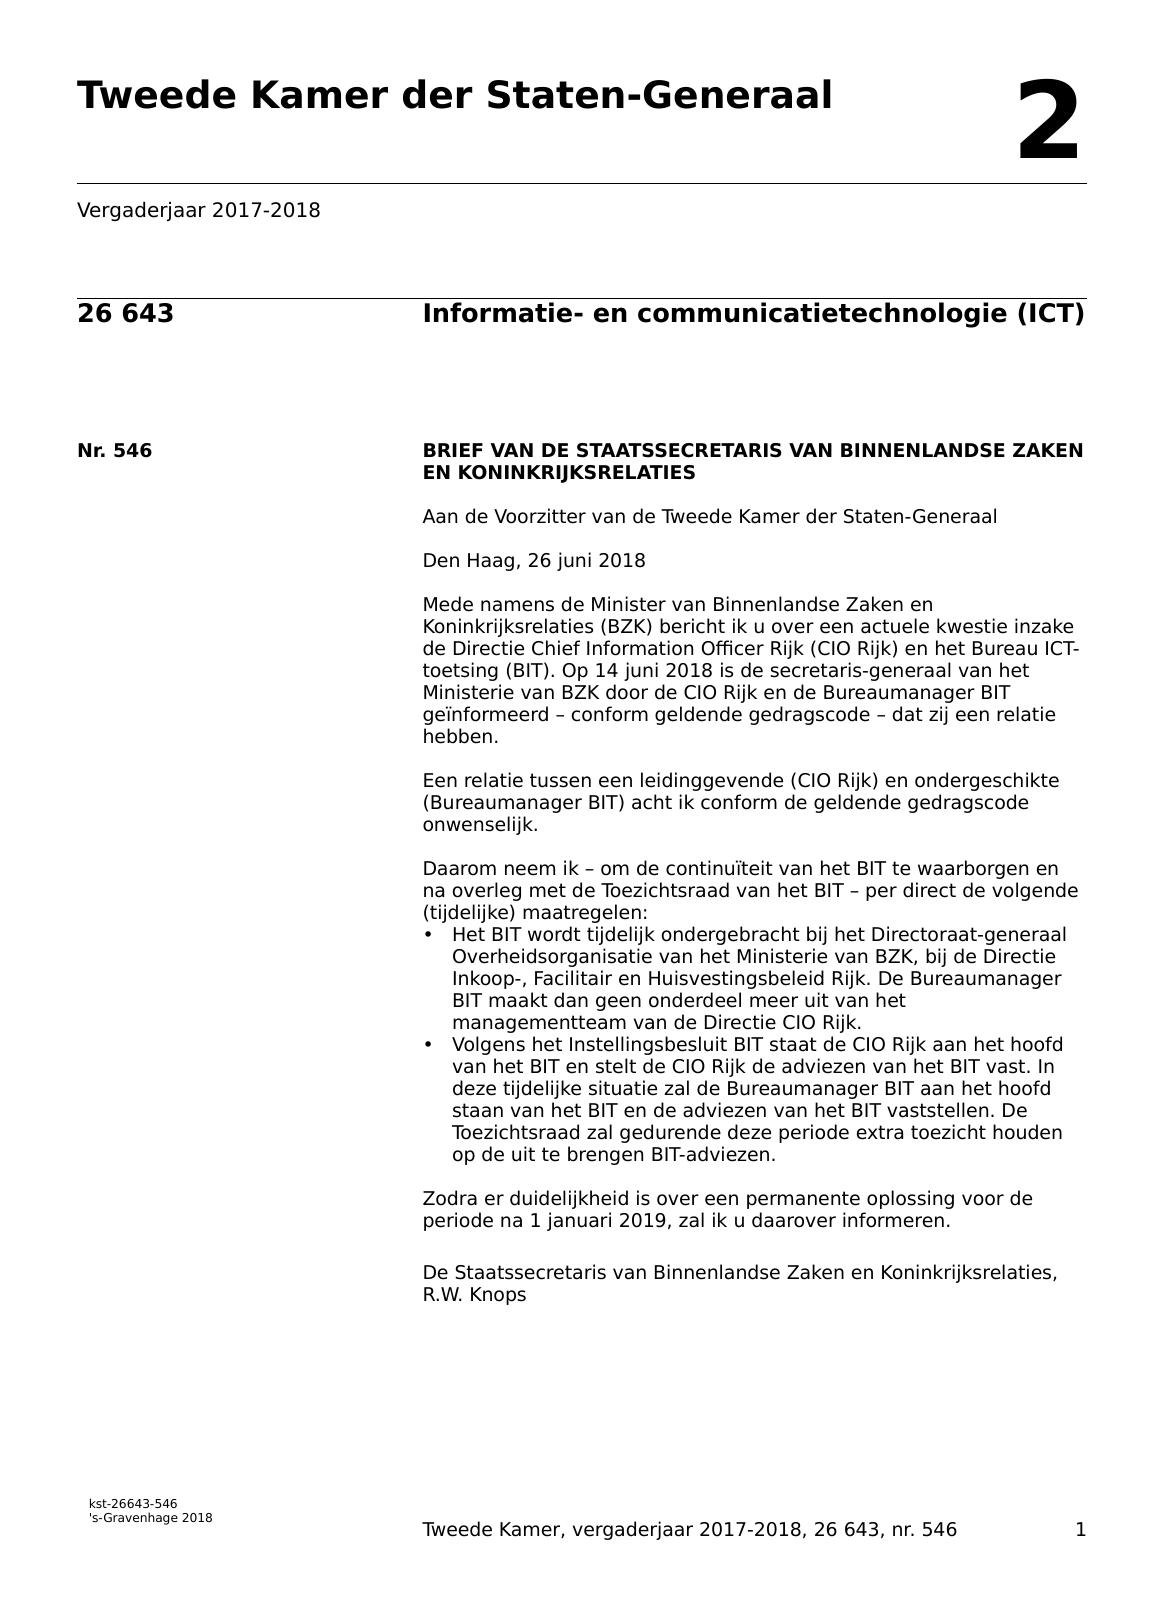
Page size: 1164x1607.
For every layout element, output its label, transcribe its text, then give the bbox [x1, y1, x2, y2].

text Daarom neem ik – om de continuïteit van het BIT te waarborgen en na overleg met de Toezichtsraad van het BIT – per direct de volgende (tijdelijke) maatregelen: [422, 858, 1087, 924]
text Mede namens de Minister van Binnenlandse Zaken en Koninkrijksrelaties (BZK) bericht ik u over een actuele kwestie inzake de Directie Chief Information Officer Rijk (CIO Rijk) en het Bureau ICT-toetsing (BIT). Op 14 juni 2018 is de secretaris-generaal van het Ministerie van BZK door de CIO Rijk en de Bureaumanager BIT geïnformeerd – conform geldende gedragscode – dat zij een relatie hebben. [422, 594, 1087, 748]
text • Het BIT wordt tijdelijk ondergebracht bij het Directoraat-generaal Overheidsorganisatie van het Ministerie van BZK, bij de Directie Inkoop-, Facilitair en Huisvestingsbeleid Rijk. De Bureaumanager BIT maakt dan geen onderdeel meer uit van het managementteam van de Directie CIO Rijk. [422, 924, 1087, 1034]
subtitle Nr. 546 BRIEF VAN DE STAATSSECRETARIS VAN BINNENLANDSE ZAKEN EN KONINKRIJKSRELATIES [77, 440, 1087, 484]
table_header Tweede Kamer der Staten-Generaal [77, 59, 886, 183]
subtitle 26 643 Informatie- en communicatietechnologie (ICT) [77, 299, 1087, 329]
text Een relatie tussen een leidinggevende (CIO Rijk) en ondergeschikte (Bureaumanager BIT) acht ik conform de geldende gedragscode onwenselijk. [422, 770, 1087, 836]
table_header 2 [886, 59, 1087, 183]
text Zodra er duidelijkheid is over een permanente oplossing voor de periode na 1 januari 2019, zal ik u daarover informeren. [422, 1188, 1087, 1232]
text kst-26643-546 [88, 1497, 323, 1511]
text 's-Gravenhage 2018 [88, 1511, 323, 1525]
table_cell Vergaderjaar 2017-2018 [77, 184, 1087, 298]
text Den Haag, 26 juni 2018 [422, 550, 1087, 572]
text • Volgens het Instellingsbesluit BIT staat de CIO Rijk aan het hoofd van het BIT en stelt de CIO Rijk de adviezen van het BIT vast. In deze tijdelijke situatie zal de Bureaumanager BIT aan het hoofd staan van het BIT en de adviezen van het BIT vaststellen. De Toezichtsraad zal gedurende deze periode extra toezicht houden op de uit te brengen BIT-adviezen. [422, 1034, 1087, 1166]
text De Staatssecretaris van Binnenlandse Zaken en Koninkrijksrelaties, R.W. Knops [422, 1262, 1087, 1306]
text Aan de Voorzitter van de Tweede Kamer der Staten-Generaal [422, 506, 1087, 528]
